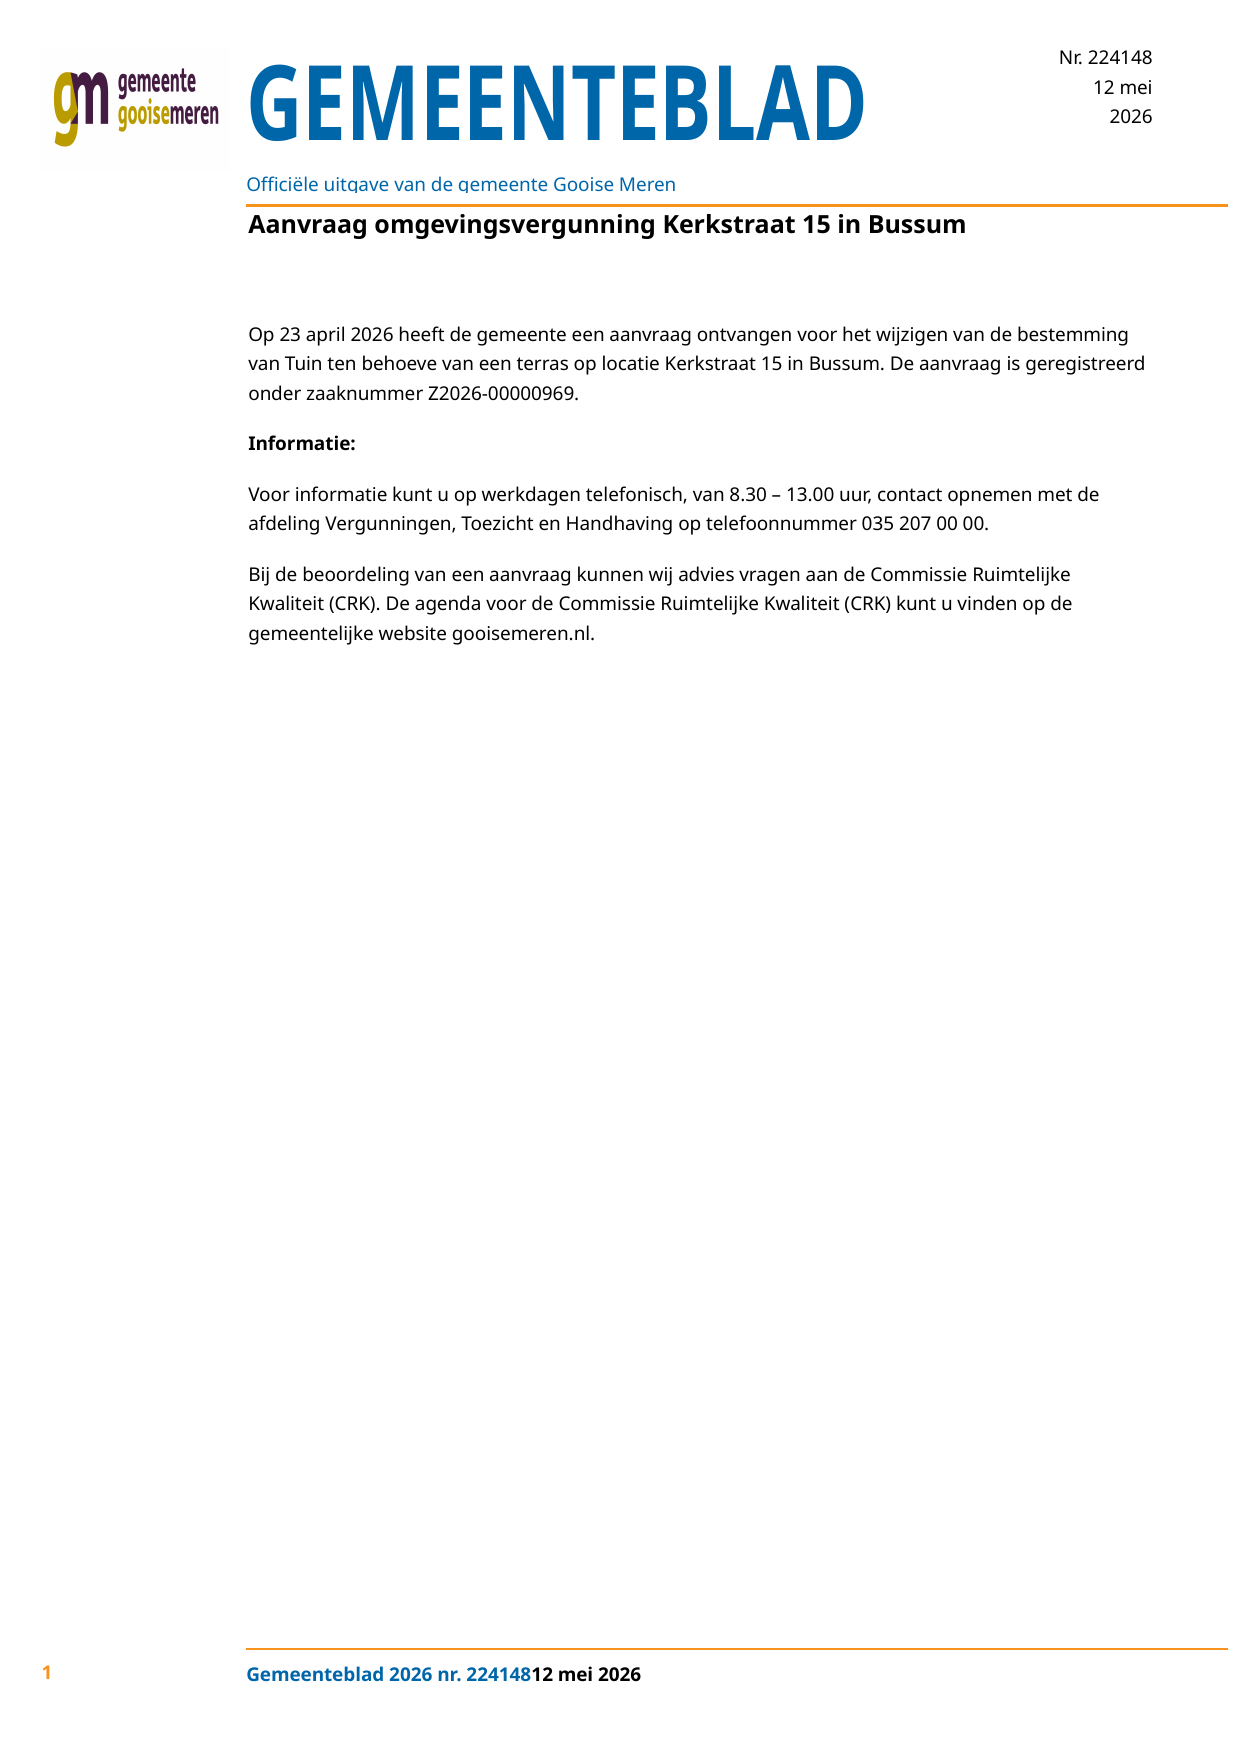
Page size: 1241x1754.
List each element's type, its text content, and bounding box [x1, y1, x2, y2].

text Voor informatie kunt u op werkdagen telefonisch, van 8.30 – 13.00 uur, contact opnemen met de afdeling Vergunningen, Toezicht en Handhaving op telefoonnummer 035 207 00 00. [248, 481, 1152, 536]
text Informatie: [248, 430, 1152, 456]
text Aanvraag omgevingsvergunning Kerkstraat 15 in Bussum [248, 207, 1152, 241]
text Op 23 april 2026 heeft de gemeente een aanvraag ontvangen voor het wijzigen van de bestemming van Tuin ten behoeve van een terras op locatie Kerkstraat 15 in Bussum. De aanvraag is geregistreerd onder zaaknummer Z2026-00000969. [248, 321, 1152, 406]
text Bij de beoordeling van een aanvraag kunnen wij advies vragen aan de Commissie Ruimtelijke Kwaliteit (CRK). De agenda voor de Commissie Ruimtelijke Kwaliteit (CRK) kunt u vinden op de gemeentelijke website gooisemeren.nl. [248, 561, 1152, 646]
picture [41, 47, 231, 172]
